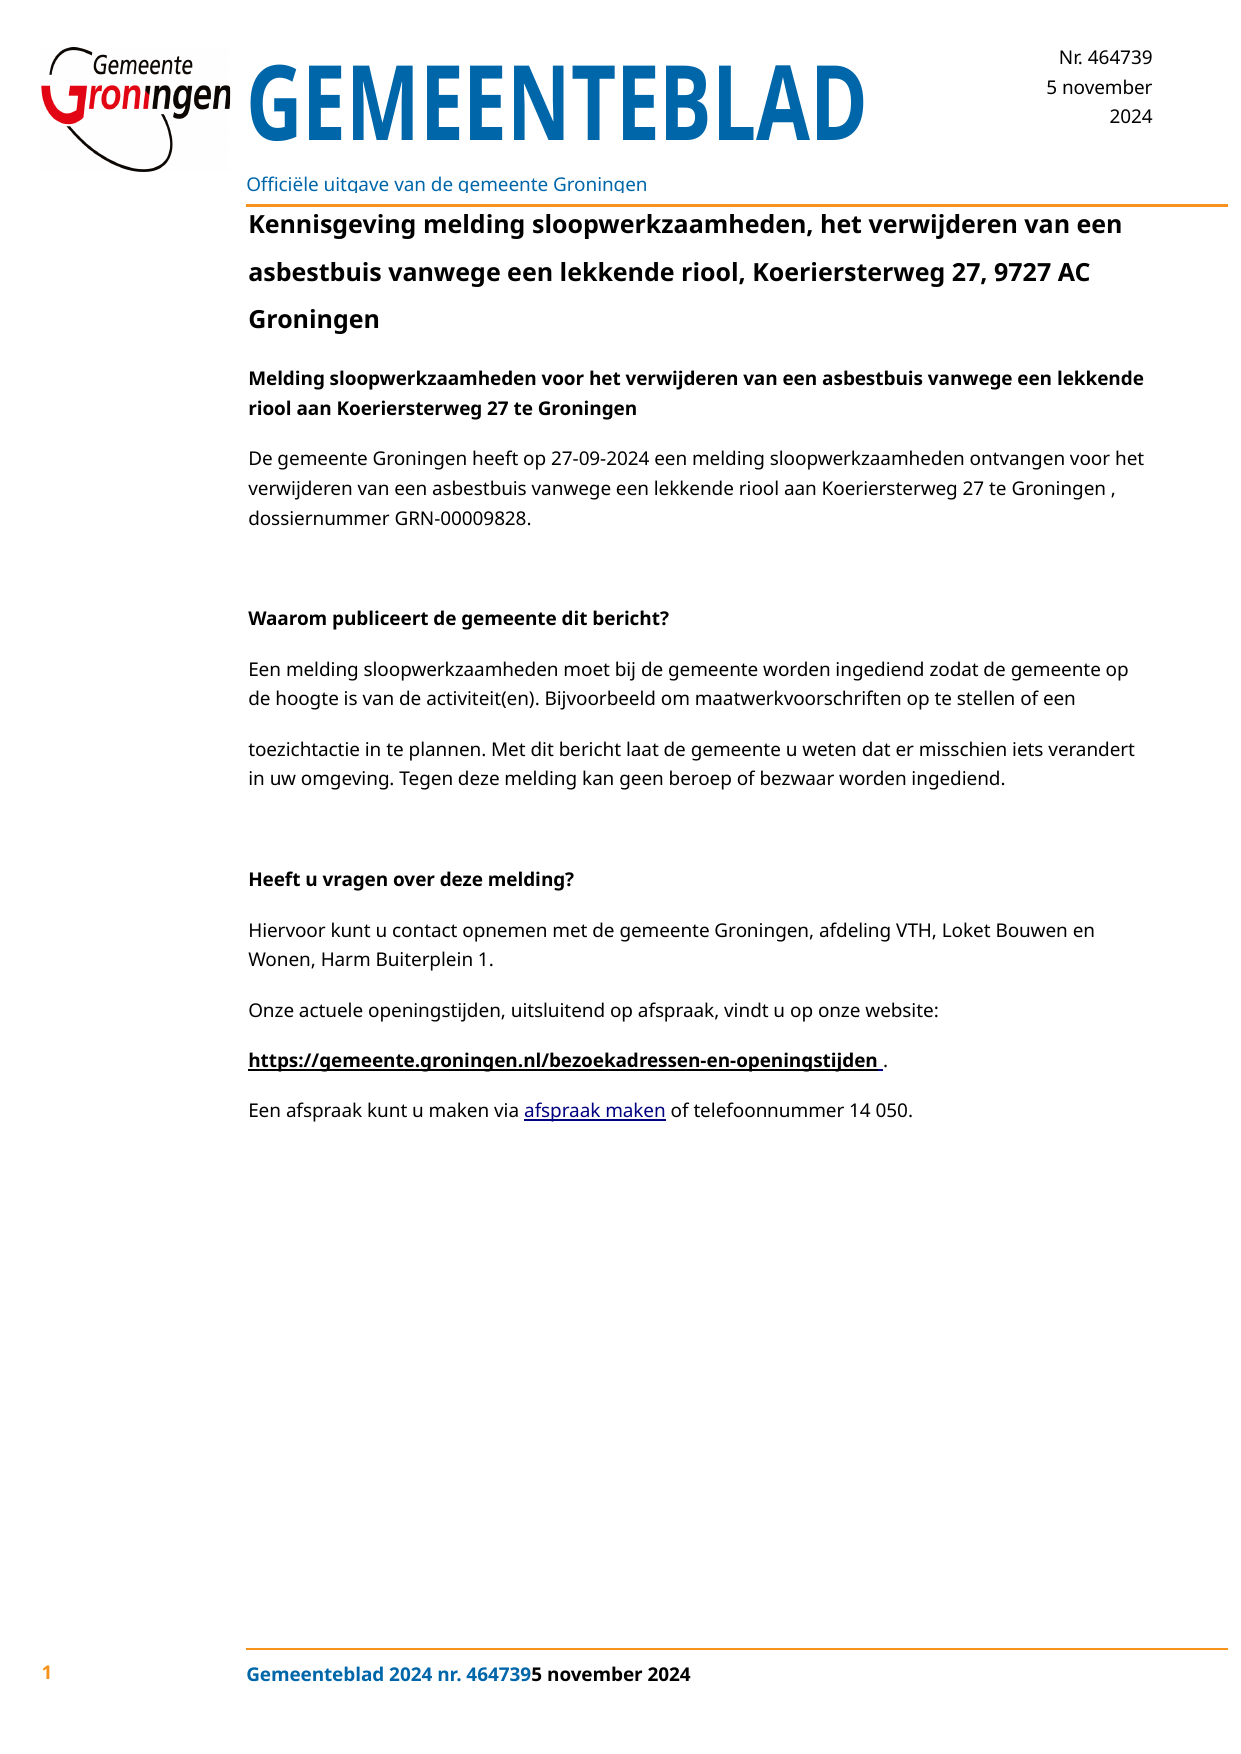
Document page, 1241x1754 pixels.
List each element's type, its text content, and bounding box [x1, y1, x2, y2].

text Een afspraak kunt u maken via afspraak maken of telefoonnummer 14 050. [248, 1098, 1152, 1123]
text Onze actuele openingstijden, uitsluitend op afspraak, vindt u op onze website: [248, 997, 1152, 1022]
picture [41, 47, 231, 172]
text Waarom publiceert de gemeente dit bericht? [248, 606, 1152, 631]
text toezichtactie in te plannen. Met dit bericht laat de gemeente u weten dat er misschien iets verandert in uw omgeving. Tegen deze melding kan geen beroep of bezwaar worden ingediend. [248, 736, 1152, 791]
text Een melding sloopwerkzaamheden moet bij de gemeente worden ingediend zodat de gemeente op de hoogte is van de activiteit(en). Bijvoorbeeld om maatwerkvoorschriften op te stellen of een [248, 656, 1152, 711]
text De gemeente Groningen heeft op 27-09-2024 een melding sloopwerkzaamheden ontvangen voor het verwijderen van een asbestbuis vanwege een lekkende riool aan Koeriersterweg 27 te Groningen , dossiernummer GRN-00009828. [248, 446, 1152, 530]
text Hiervoor kunt u contact opnemen met de gemeente Groningen, afdeling VTH, Loket Bouwen en Wonen, Harm Buiterplein 1. [248, 917, 1152, 972]
text Heeft u vragen over deze melding? [248, 866, 1152, 892]
text Kennisgeving melding sloopwerkzaamheden, het verwijderen van een asbestbuis vanwege een lekkende riool, Koeriersterweg 27, 9727 AC Groningen [248, 207, 1152, 336]
text https://gemeente.groningen.nl/bezoekadressen-en-openingstijden . [248, 1047, 1152, 1073]
text Melding sloopwerkzaamheden voor het verwijderen van een asbestbuis vanwege een lekkende riool aan Koeriersterweg 27 te Groningen [248, 366, 1152, 421]
